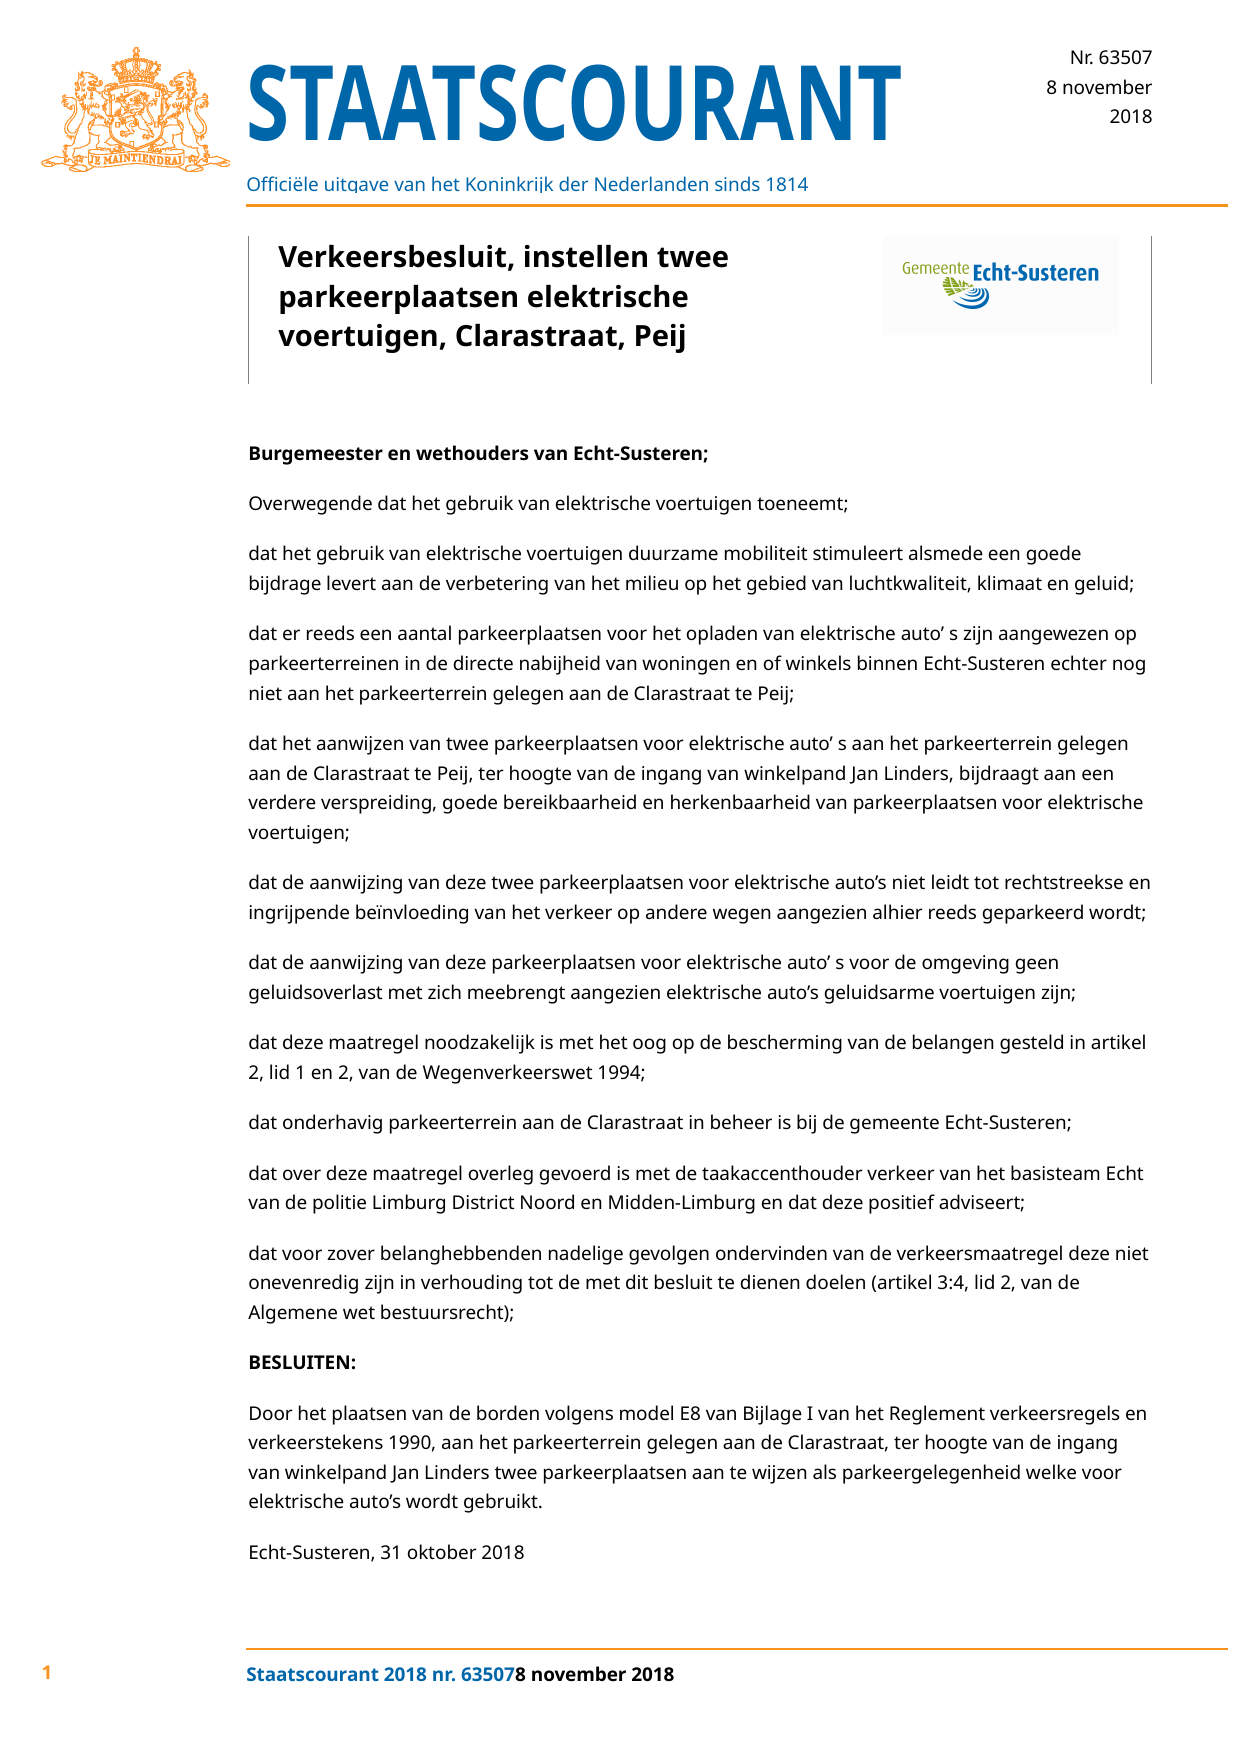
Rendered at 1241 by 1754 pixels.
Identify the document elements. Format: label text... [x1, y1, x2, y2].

text dat er reeds een aantal parkeerplaatsen voor het opladen van elektrische auto’ s zijn aangewezen op parkeerterreinen in de directe nabijheid van woningen en of winkels binnen Echt-Susteren echter nog niet aan het parkeerterrein gelegen aan de Clarastraat te Peij; [248, 621, 1152, 705]
text Echt-Susteren, 31 oktober 2018 [248, 1539, 1152, 1564]
text dat voor zover belanghebbenden nadelige gevolgen ondervinden van de verkeersmaatregel deze niet onevenredig zijn in verhouding tot de met dit besluit te dienen doelen (artikel 3:4, lid 2, van de Algemene wet bestuursrecht); [248, 1240, 1152, 1324]
table_header Verkeersbesluit, instellen twee parkeerplaatsen elektrische voertuigen, Clarastraat, Peij [249, 236, 850, 384]
text dat onderhavig parkeerterrein aan de Clarastraat in beheer is bij de gemeente Echt-Susteren; [248, 1109, 1152, 1135]
text dat het aanwijzen van twee parkeerplaatsen voor elektrische auto’ s aan het parkeerterrein gelegen aan de Clarastraat te Peij, ter hoogte van de ingang van winkelpand Jan Linders, bijdraagt aan een verdere verspreiding, goede bereikbaarheid en herkenbaarheid van parkeerplaatsen voor elektrische voertuigen; [248, 730, 1152, 844]
text BESLUITEN: [248, 1349, 1152, 1375]
table_header [850, 236, 1151, 384]
text Burgemeester en wethouders van Echt-Susteren; [248, 440, 1152, 465]
text dat over deze maatregel overleg gevoerd is met de taakaccenthouder verkeer van het basisteam Echt van de politie Limburg District Noord en Midden-Limburg en dat deze positief adviseert; [248, 1160, 1152, 1215]
text Door het plaatsen van de borden volgens model E8 van Bijlage I van het Reglement verkeersregels en verkeerstekens 1990, aan het parkeerterrein gelegen aan de Clarastraat, ter hoogte van de ingang van winkelpand Jan Linders twee parkeerplaatsen aan te wijzen als parkeergelegenheid welke voor elektrische auto’s wordt gebruikt. [248, 1400, 1152, 1514]
picture [41, 47, 231, 172]
text Overwegende dat het gebruik van elektrische voertuigen toeneemt; [248, 490, 1152, 516]
text dat de aanwijzing van deze twee parkeerplaatsen voor elektrische auto’s niet leidt tot rechtstreekse en ingrijpende beïnvloeding van het verkeer op andere wegen aangezien alhier reeds geparkeerd wordt; [248, 869, 1152, 924]
picture [882, 236, 1119, 335]
text dat de aanwijzing van deze parkeerplaatsen voor elektrische auto’ s voor de omgeving geen geluidsoverlast met zich meebrengt aangezien elektrische auto’s geluidsarme voertuigen zijn; [248, 949, 1152, 1004]
text dat deze maatregel noodzakelijk is met het oog op de bescherming van de belangen gesteld in artikel 2, lid 1 en 2, van de Wegenverkeerswet 1994; [248, 1029, 1152, 1084]
text dat het gebruik van elektrische voertuigen duurzame mobiliteit stimuleert alsmede een goede bijdrage levert aan de verbetering van het milieu op het gebied van luchtkwaliteit, klimaat en geluid; [248, 541, 1152, 596]
